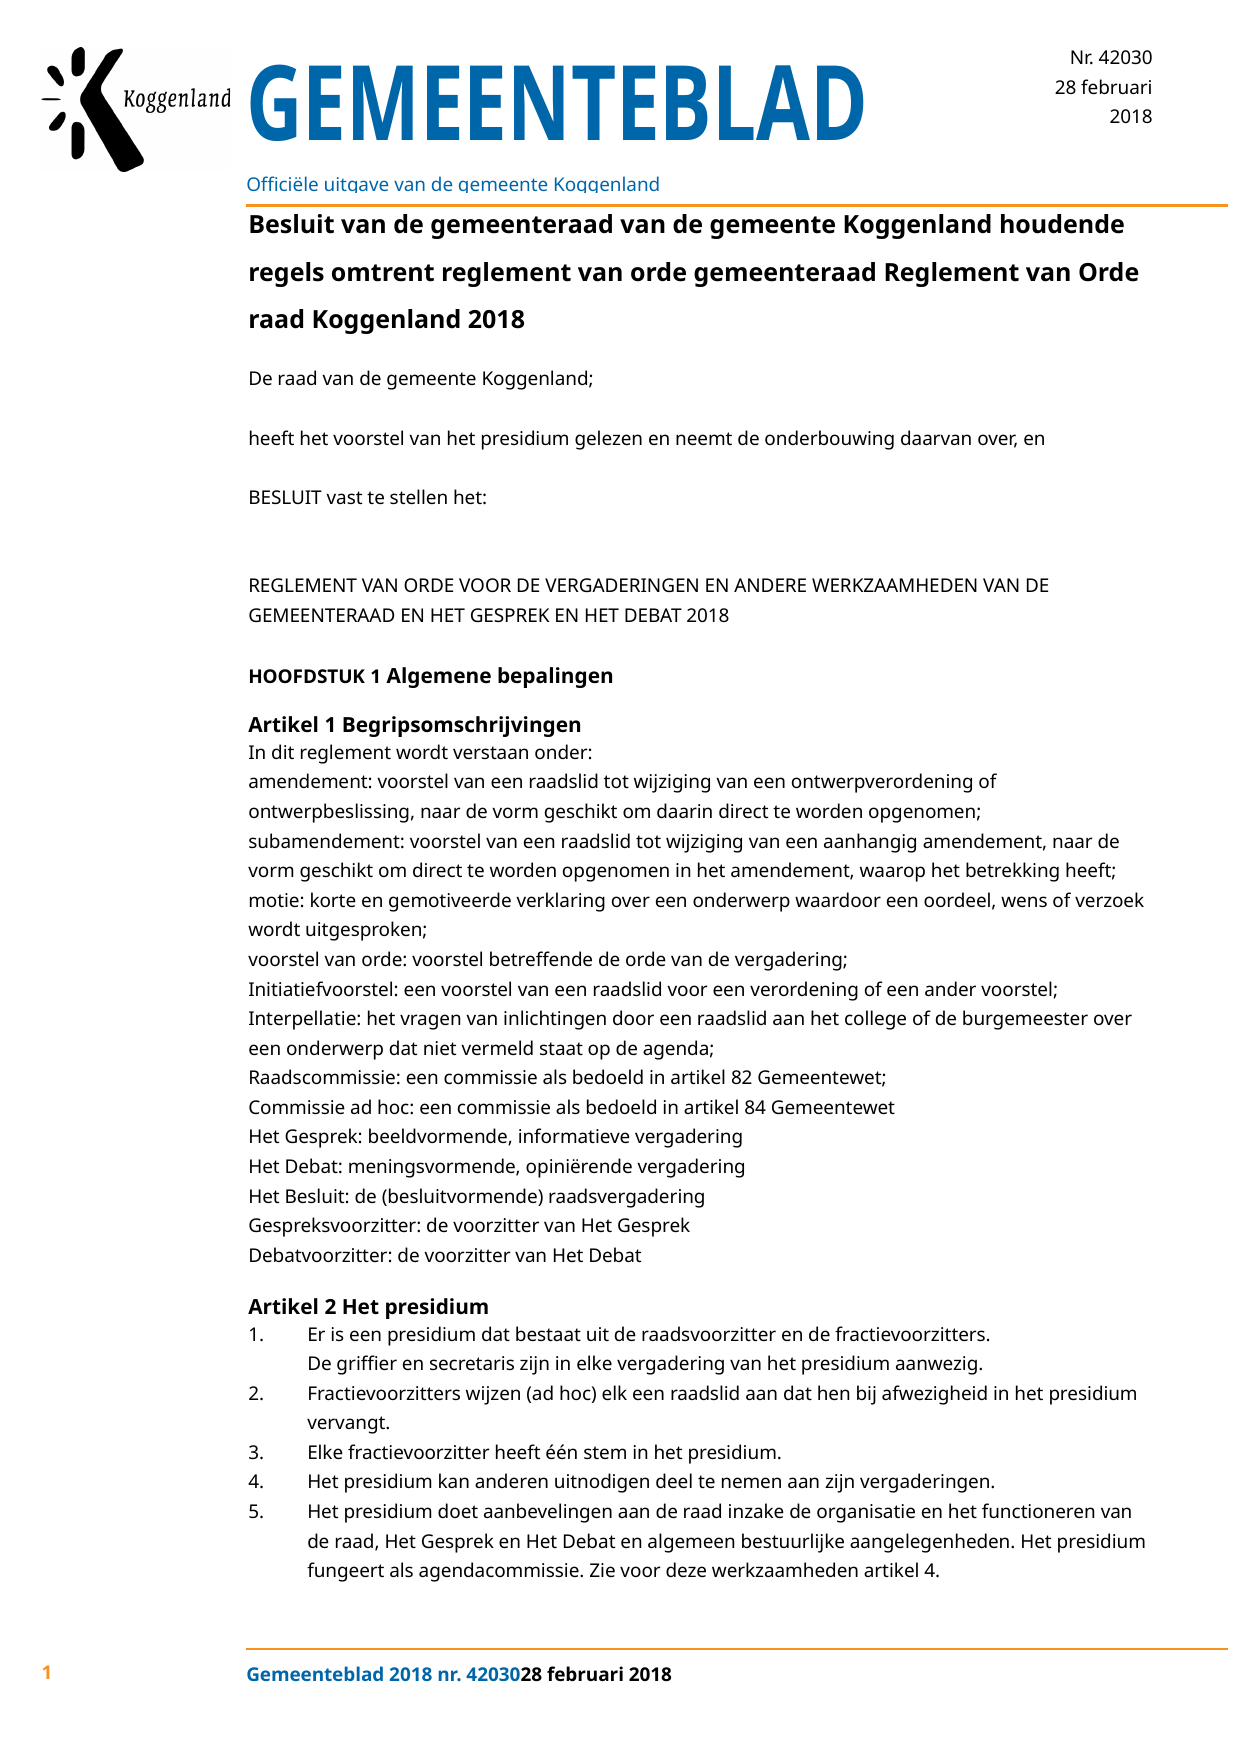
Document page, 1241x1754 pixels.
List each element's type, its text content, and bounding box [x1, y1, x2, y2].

text Het Besluit: de (besluitvormende) raadsvergadering [248, 1183, 1152, 1208]
text Besluit van de gemeenteraad van de gemeente Koggenland houdende regels omtrent reglement van orde gemeenteraad Reglement van Orde raad Koggenland 2018 [248, 207, 1152, 336]
text In dit reglement wordt verstaan onder: [248, 739, 1152, 765]
text De raad van de gemeente Koggenland; [248, 366, 1152, 391]
text Debatvoorzitter: de voorzitter van Het Debat [248, 1242, 1152, 1268]
text Commissie ad hoc: een commissie als bedoeld in artikel 84 Gemeentewet [248, 1094, 1152, 1120]
list Elke fractievoorzitter heeft één stem in het presidium. [248, 1439, 1152, 1465]
text Het Debat: meningsvormende, opiniërende vergadering [248, 1153, 1152, 1179]
text Initiatiefvoorstel: een voorstel van een raadslid voor een verordening of een ander voorstel; [248, 976, 1152, 1001]
text REGLEMENT VAN ORDE VOOR DE VERGADERINGEN EN ANDERE WERKZAAMHEDEN VAN DE GEMEENTERAAD EN HET GESPREK EN HET DEBAT 2018 [248, 573, 1152, 628]
picture [41, 47, 231, 172]
text Gespreksvoorzitter: de voorzitter van Het Gesprek [248, 1212, 1152, 1238]
text Interpellatie: het vragen van inlichtingen door een raadslid aan het college of de burgemeester over een onderwerp dat niet vermeld staat op de agenda; [248, 1005, 1152, 1061]
text Raadscommissie: een commissie als bedoeld in artikel 82 Gemeentewet; [248, 1064, 1152, 1090]
text heeft het voorstel van het presidium gelezen en neemt de onderbouwing daarvan over, en [248, 425, 1152, 450]
list Fractievoorzitters wijzen (ad hoc) elk een raadslid aan dat hen bij afwezigheid in het presidium vervangt. [248, 1380, 1152, 1435]
text motie: korte en gemotiveerde verklaring over een onderwerp waardoor een oordeel, wens of verzoek wordt uitgesproken; [248, 887, 1152, 942]
text BESLUIT vast te stellen het: [248, 484, 1152, 509]
text Artikel 2 Het presidium [248, 1292, 1152, 1321]
text subamendement: voorstel van een raadslid tot wijziging van een aanhangig amendement, naar de vorm geschikt om direct te worden opgenomen in het amendement, waarop het betrekking heeft; [248, 828, 1152, 883]
text voorstel van orde: voorstel betreffende de orde van de vergadering; [248, 946, 1152, 972]
text Artikel 1 Begripsomschrijvingen [248, 711, 1152, 739]
list Het presidium doet aanbevelingen aan de raad inzake de organisatie en het functioneren van de raad, Het Gesprek en Het Debat en algemeen bestuurlijke aangelegenheden. Het presidium fungeert als agendacommissie. Zie voor deze werkzaamheden artikel 4. [248, 1498, 1152, 1583]
text amendement: voorstel van een raadslid tot wijziging van een ontwerpverordening of ontwerpbeslissing, naar de vorm geschikt om daarin direct te worden opgenomen; [248, 769, 1152, 824]
text HOOFDSTUK 1 Algemene bepalingen [248, 661, 1152, 690]
list De griffier en secretaris zijn in elke vergadering van het presidium aanwezig. [248, 1350, 1152, 1376]
text Het Gesprek: beeldvormende, informatieve vergadering [248, 1124, 1152, 1149]
list Het presidium kan anderen uitnodigen deel te nemen aan zijn vergaderingen. [248, 1469, 1152, 1494]
list Er is een presidium dat bestaat uit de raadsvoorzitter en de fractievoorzitters. [248, 1321, 1152, 1347]
